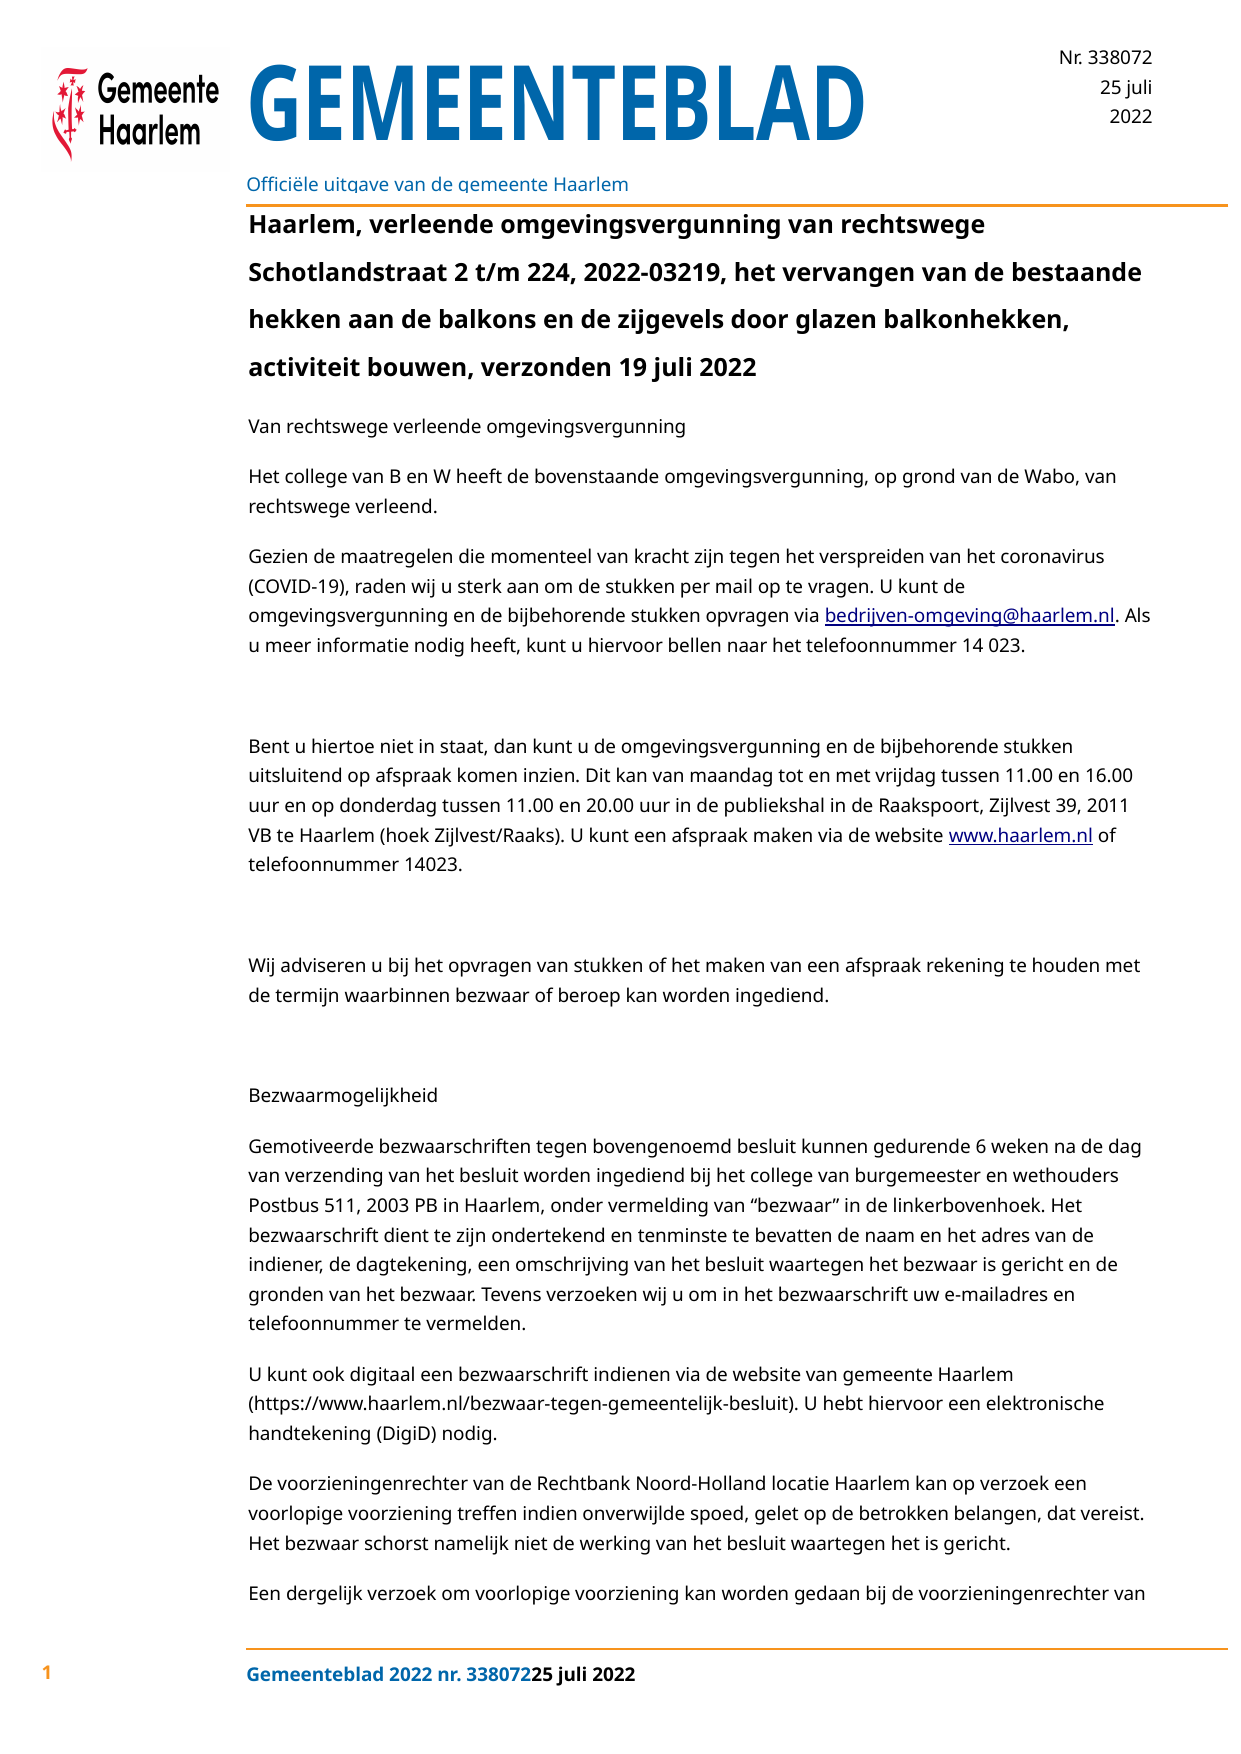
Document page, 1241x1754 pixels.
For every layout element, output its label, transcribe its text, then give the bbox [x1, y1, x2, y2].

text Bezwaarmogelijkheid [248, 1083, 1152, 1108]
text Haarlem, verleende omgevingsvergunning van rechtswege Schotlandstraat 2 t/m 224, 2022-03219, het vervangen van de bestaande hekken aan de balkons en de zijgevels door glazen balkonhekken, activiteit bouwen, verzonden 19 juli 2022 [248, 207, 1152, 384]
text De voorzieningenrechter van de Rechtbank Noord-Holland locatie Haarlem kan op verzoek een voorlopige voorziening treffen indien onverwijlde spoed, gelet op de betrokken belangen, dat vereist. Het bezwaar schorst namelijk niet de werking van het besluit waartegen het is gericht. [248, 1471, 1152, 1556]
text Van rechtswege verleende omgevingsvergunning [248, 413, 1152, 439]
text Gezien de maatregelen die momenteel van kracht zijn tegen het verspreiden van het coronavirus (COVID-19), raden wij u sterk aan om de stukken per mail op te vragen. U kunt de omgevingsvergunning en de bijbehorende stukken opvragen via bedrijven-omgeving@haarlem.nl. Als u meer informatie nodig heeft, kunt u hiervoor bellen naar het telefoonnummer 14 023. [248, 543, 1152, 658]
text U kunt ook digitaal een bezwaarschrift indienen via de website van gemeente Haarlem (https://www.haarlem.nl/bezwaar-tegen-gemeentelijk-besluit). U hebt hiervoor een elektronische handtekening (DigiD) nodig. [248, 1361, 1152, 1446]
text Het college van B en W heeft de bovenstaande omgevingsvergunning, op grond van de Wabo, van rechtswege verleend. [248, 463, 1152, 519]
text Bent u hiertoe niet in staat, dan kunt u de omgevingsvergunning en de bijbehorende stukken uitsluitend op afspraak komen inzien. Dit kan van maandag tot en met vrijdag tussen 11.00 en 16.00 uur en op donderdag tussen 11.00 en 20.00 uur in de publiekshal in de Raakspoort, Zijlvest 39, 2011 VB te Haarlem (hoek Zijlvest/Raaks). U kunt een afspraak maken via de website www.haarlem.nl of telefoonnummer 14023. [248, 733, 1152, 877]
text Gemotiveerde bezwaarschriften tegen bovengenoemd besluit kunnen gedurende 6 weken na de dag van verzending van het besluit worden ingediend bij het college van burgemeester en wethouders Postbus 511, 2003 PB in Haarlem, onder vermelding van “bezwaar” in de linkerbovenhoek. Het bezwaarschrift dient te zijn ondertekend en tenminste te bevatten de naam en het adres van de indiener, de dagtekening, een omschrijving van het besluit waartegen het bezwaar is gericht en de gronden van het bezwaar. Tevens verzoeken wij u om in het bezwaarschrift uw e-mailadres en telefoonnummer te vermelden. [248, 1133, 1152, 1336]
picture [41, 47, 231, 172]
text Wij adviseren u bij het opvragen van stukken of het maken van een afspraak rekening te houden met de termijn waarbinnen bezwaar of beroep kan worden ingediend. [248, 952, 1152, 1008]
text Een dergelijk verzoek om voorlopige voorziening kan worden gedaan bij de voorzieningenrechter van [248, 1580, 1152, 1606]
